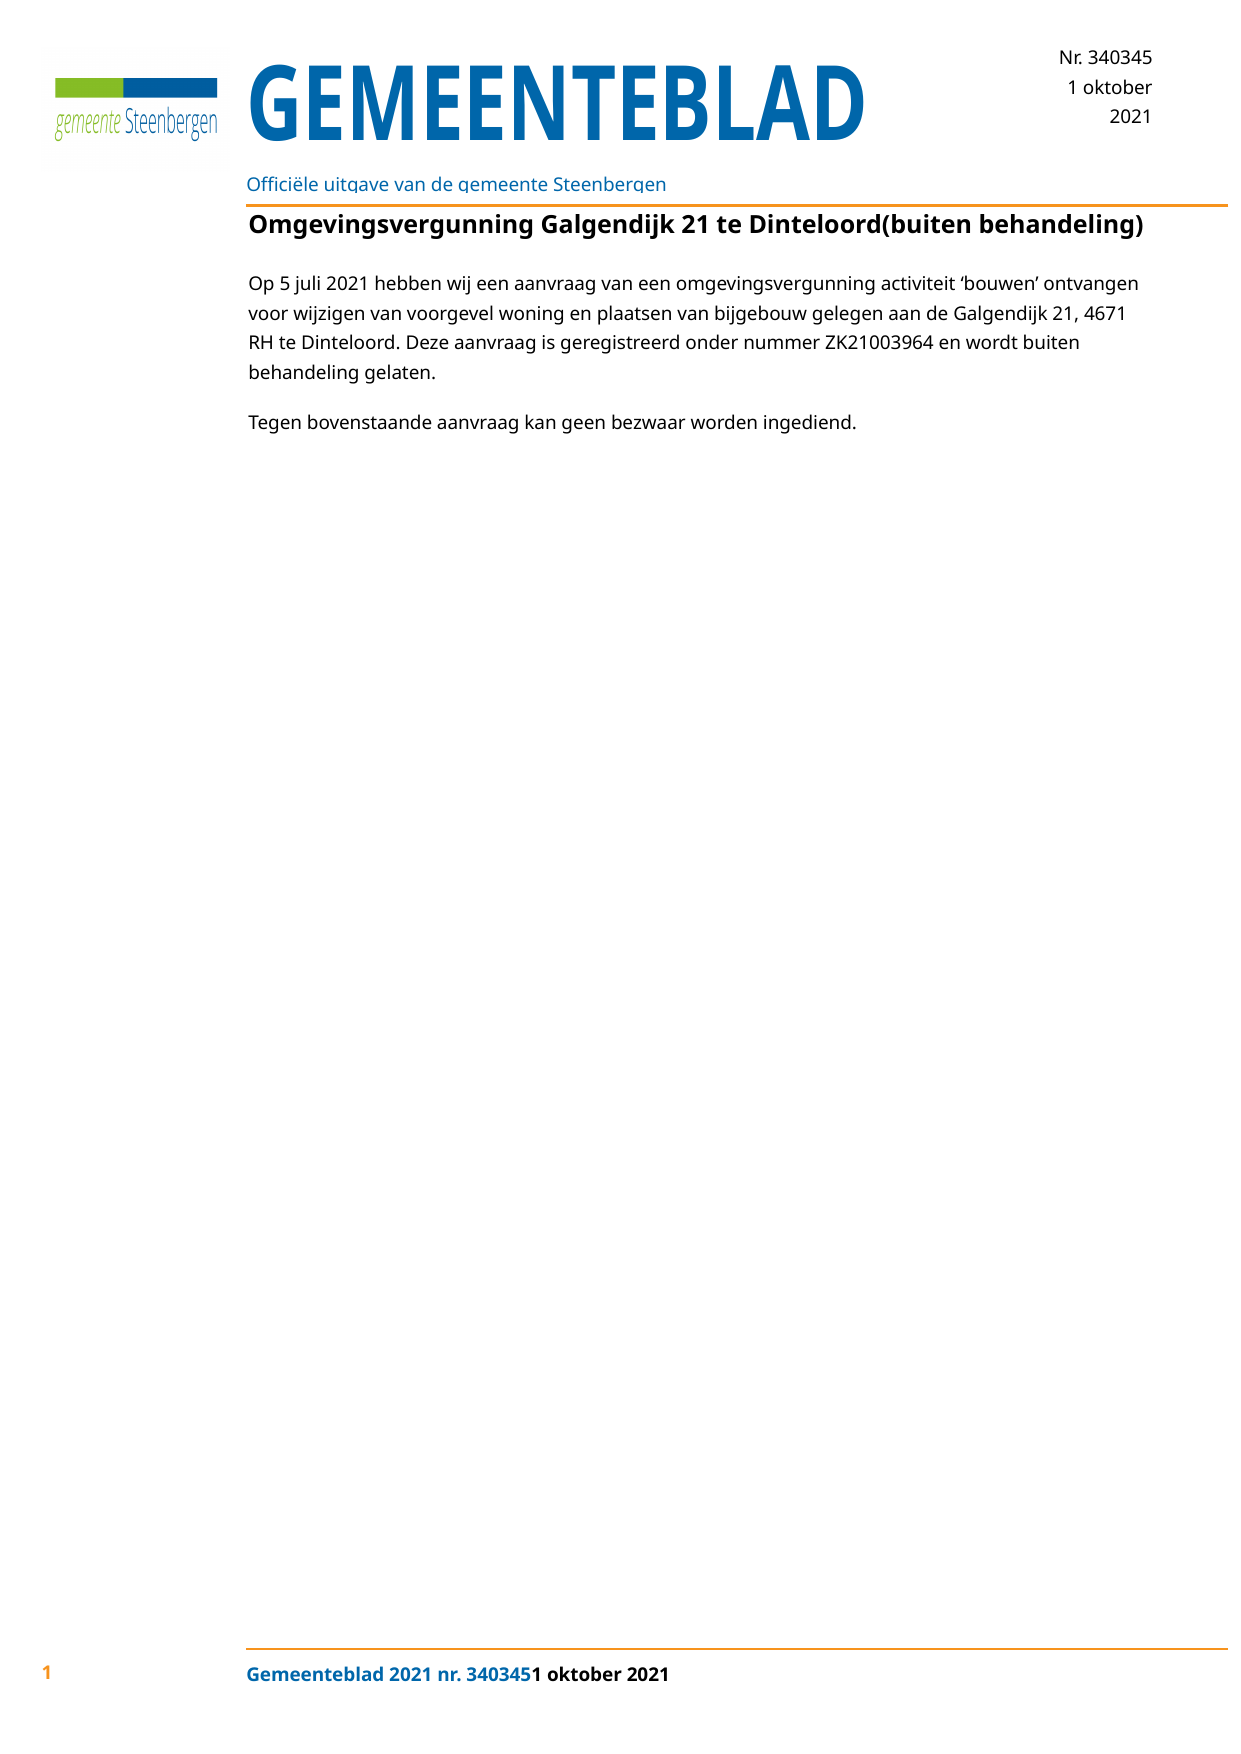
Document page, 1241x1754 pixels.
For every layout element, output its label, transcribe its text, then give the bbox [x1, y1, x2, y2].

text Op 5 juli 2021 hebben wij een aanvraag van een omgevingsvergunning activiteit ‘bouwen’ ontvangen voor wijzigen van voorgevel woning en plaatsen van bijgebouw gelegen aan de Galgendijk 21, 4671 RH te Dinteloord. Deze aanvraag is geregistreerd onder nummer ZK21003964 en wordt buiten behandeling gelaten. [248, 270, 1152, 385]
picture [41, 47, 231, 172]
text Tegen bovenstaande aanvraag kan geen bezwaar worden ingediend. [248, 409, 1152, 435]
text Omgevingsvergunning Galgendijk 21 te Dinteloord(buiten behandeling) [248, 207, 1152, 241]
